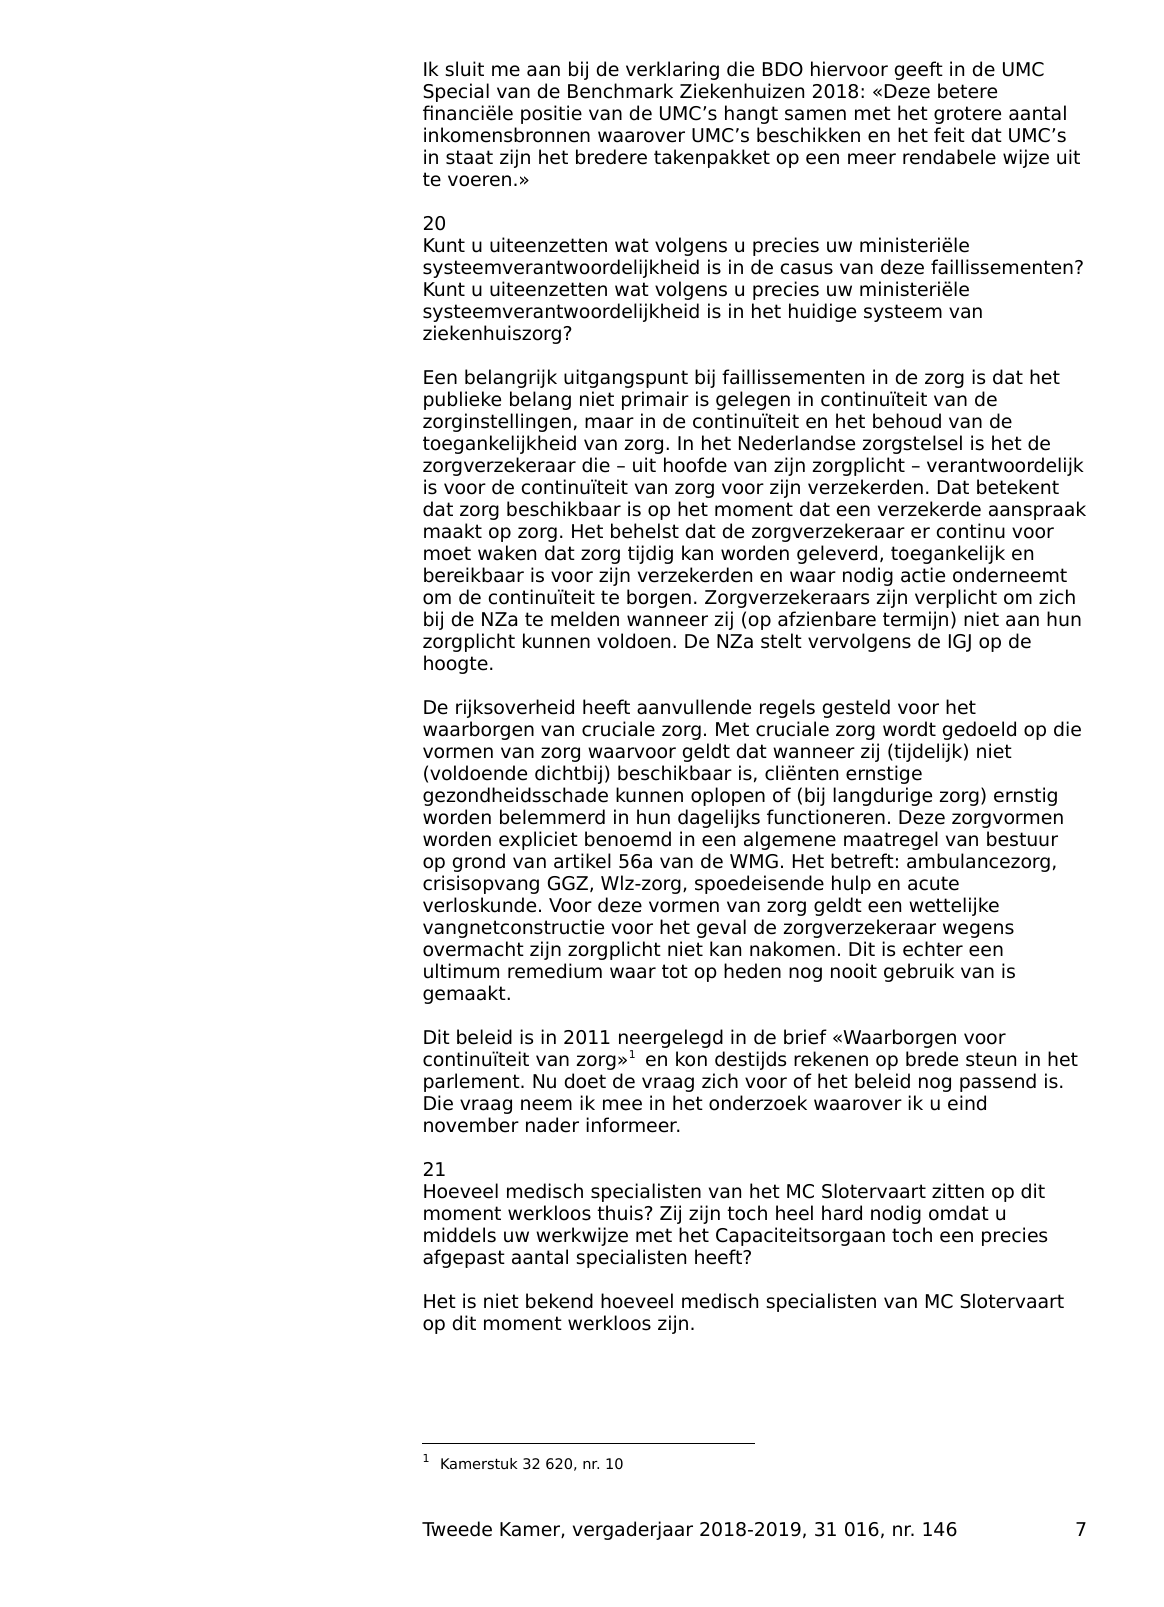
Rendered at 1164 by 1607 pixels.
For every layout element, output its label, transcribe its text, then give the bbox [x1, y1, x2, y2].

text 20 [422, 213, 1087, 235]
text Kamerstuk 32 620, nr. 10 [422, 1452, 1087, 1474]
text Het is niet bekend hoeveel medisch specialisten van MC Slotervaart op dit moment werkloos zijn. [422, 1291, 1087, 1335]
text Een belangrijk uitgangspunt bij faillissementen in de zorg is dat het publieke belang niet primair is gelegen in continuïteit van de zorginstellingen, maar in de continuïteit en het behoud van de toegankelijkheid van zorg. In het Nederlandse zorgstelsel is het de zorgverzekeraar die – uit hoofde van zijn zorgplicht – verantwoordelijk is voor de continuïteit van zorg voor zijn verzekerden. Dat betekent dat zorg beschikbaar is op het moment dat een verzekerde aanspraak maakt op zorg. Het behelst dat de zorgverzekeraar er continu voor moet waken dat zorg tijdig kan worden geleverd, toegankelijk en bereikbaar is voor zijn verzekerden en waar nodig actie onderneemt om de continuïteit te borgen. Zorgverzekeraars zijn verplicht om zich bij de NZa te melden wanneer zij (op afzienbare termijn) niet aan hun zorgplicht kunnen voldoen. De NZa stelt vervolgens de IGJ op de hoogte. [422, 367, 1087, 675]
text Hoeveel medisch specialisten van het MC Slotervaart zitten op dit moment werkloos thuis? Zij zijn toch heel hard nodig omdat u middels uw werkwijze met het Capaciteitsorgaan toch een precies afgepast aantal specialisten heeft? [422, 1181, 1087, 1269]
text De rijksoverheid heeft aanvullende regels gesteld voor het waarborgen van cruciale zorg. Met cruciale zorg wordt gedoeld op die vormen van zorg waarvoor geldt dat wanneer zij (tijdelijk) niet (voldoende dichtbij) beschikbaar is, cliënten ernstige gezondheidsschade kunnen oplopen of (bij langdurige zorg) ernstig worden belemmerd in hun dagelijks functioneren. Deze zorgvormen worden expliciet benoemd in een algemene maatregel van bestuur op grond van artikel 56a van de WMG. Het betreft: ambulancezorg, crisisopvang GGZ, Wlz-zorg, spoedeisende hulp en acute verloskunde. Voor deze vormen van zorg geldt een wettelijke vangnetconstructie voor het geval de zorgverzekeraar wegens overmacht zijn zorgplicht niet kan nakomen. Dit is echter een ultimum remedium waar tot op heden nog nooit gebruik van is gemaakt. [422, 697, 1087, 1005]
text Dit beleid is in 2011 neergelegd in de brief «Waarborgen voor continuïteit van zorg» en kon destijds rekenen op brede steun in het parlement. Nu doet de vraag zich voor of het beleid nog passend is. Die vraag neem ik mee in het onderzoek waarover ik u eind november nader informeer. [422, 1027, 1087, 1137]
text Ik sluit me aan bij de verklaring die BDO hiervoor geeft in de UMC Special van de Benchmark Ziekenhuizen 2018: «Deze betere financiële positie van de UMC’s hangt samen met het grotere aantal inkomensbronnen waarover UMC’s beschikken en het feit dat UMC’s in staat zijn het bredere takenpakket op een meer rendabele wijze uit te voeren.» [422, 59, 1087, 191]
text 21 [422, 1159, 1087, 1181]
text Kunt u uiteenzetten wat volgens u precies uw ministeriële systeemverantwoordelijkheid is in de casus van deze faillissementen? Kunt u uiteenzetten wat volgens u precies uw ministeriële systeemverantwoordelijkheid is in het huidige systeem van ziekenhuiszorg? [422, 235, 1087, 345]
